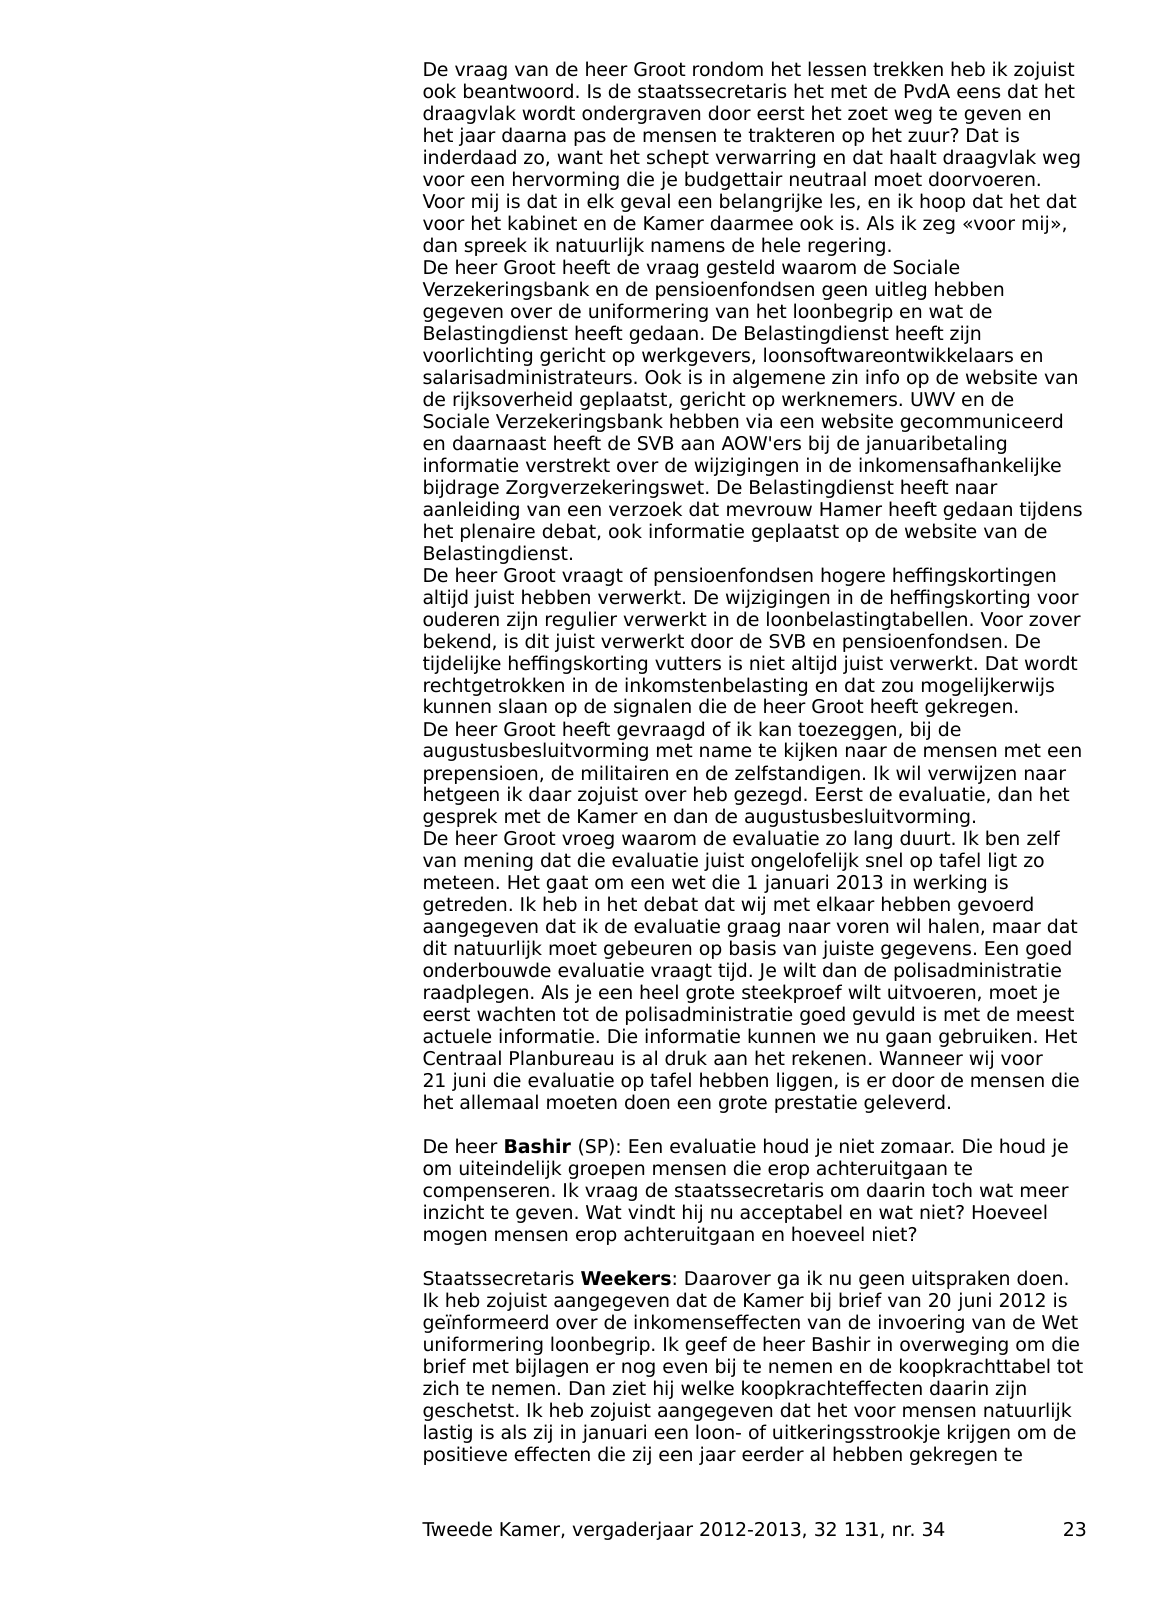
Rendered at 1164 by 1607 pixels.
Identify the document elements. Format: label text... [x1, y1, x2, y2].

text Staatssecretaris Weekers: Daarover ga ik nu geen uitspraken doen. Ik heb zojuist aangegeven dat de Kamer bij brief van 20 juni 2012 is geïnformeerd over de inkomenseffecten van de invoering van de Wet uniformering loonbegrip. Ik geef de heer Bashir in overweging om die brief met bijlagen er nog even bij te nemen en de koopkrachttabel tot zich te nemen. Dan ziet hij welke koopkrachteffecten daarin zijn geschetst. Ik heb zojuist aangegeven dat het voor mensen natuurlijk lastig is als zij in januari een loon- of uitkeringsstrookje krijgen om de positieve effecten die zij een jaar eerder al hebben gekregen te [422, 1268, 1087, 1466]
text De heer Groot vroeg waarom de evaluatie zo lang duurt. Ik ben zelf van mening dat die evaluatie juist ongelofelijk snel op tafel ligt zo meteen. Het gaat om een wet die 1 januari 2013 in werking is getreden. Ik heb in het debat dat wij met elkaar hebben gevoerd aangegeven dat ik de evaluatie graag naar voren wil halen, maar dat dit natuurlijk moet gebeuren op basis van juiste gegevens. Een goed onderbouwde evaluatie vraagt tijd. Je wilt dan de polisadministratie raadplegen. Als je een heel grote steekproef wilt uitvoeren, moet je eerst wachten tot de polisadministratie goed gevuld is met de meest actuele informatie. Die informatie kunnen we nu gaan gebruiken. Het Centraal Planbureau is al druk aan het rekenen. Wanneer wij voor 21 juni die evaluatie op tafel hebben liggen, is er door de mensen die het allemaal moeten doen een grote prestatie geleverd. [422, 828, 1087, 1114]
text De heer Groot heeft gevraagd of ik kan toezeggen, bij de augustusbesluitvorming met name te kijken naar de mensen met een prepensioen, de militairen en de zelfstandigen. Ik wil verwijzen naar hetgeen ik daar zojuist over heb gezegd. Eerst de evaluatie, dan het gesprek met de Kamer en dan de augustusbesluitvorming. [422, 718, 1087, 828]
text De heer Bashir (SP): Een evaluatie houd je niet zomaar. Die houd je om uiteindelijk groepen mensen die erop achteruitgaan te compenseren. Ik vraag de staatssecretaris om daarin toch wat meer inzicht te geven. Wat vindt hij nu acceptabel en wat niet? Hoeveel mogen mensen erop achteruitgaan en hoeveel niet? [422, 1136, 1087, 1246]
text De heer Groot heeft de vraag gesteld waarom de Sociale Verzekeringsbank en de pensioenfondsen geen uitleg hebben gegeven over de uniformering van het loonbegrip en wat de Belastingdienst heeft gedaan. De Belastingdienst heeft zijn voorlichting gericht op werkgevers, loonsoftwareontwikkelaars en salarisadministrateurs. Ook is in algemene zin info op de website van de rijksoverheid geplaatst, gericht op werknemers. UWV en de Sociale Verzekeringsbank hebben via een website gecommuniceerd en daarnaast heeft de SVB aan AOW'ers bij de januaribetaling informatie verstrekt over de wijzigingen in de inkomensafhankelijke bijdrage Zorgverzekeringswet. De Belastingdienst heeft naar aanleiding van een verzoek dat mevrouw Hamer heeft gedaan tijdens het plenaire debat, ook informatie geplaatst op de website van de Belastingdienst. [422, 257, 1087, 564]
text De vraag van de heer Groot rondom het lessen trekken heb ik zojuist ook beantwoord. Is de staatssecretaris het met de PvdA eens dat het draagvlak wordt ondergraven door eerst het zoet weg te geven en het jaar daarna pas de mensen te trakteren op het zuur? Dat is inderdaad zo, want het schept verwarring en dat haalt draagvlak weg voor een hervorming die je budgettair neutraal moet doorvoeren. Voor mij is dat in elk geval een belangrijke les, en ik hoop dat het dat voor het kabinet en de Kamer daarmee ook is. Als ik zeg «voor mij», dan spreek ik natuurlijk namens de hele regering. [422, 59, 1087, 257]
text De heer Groot vraagt of pensioenfondsen hogere heffingskortingen altijd juist hebben verwerkt. De wijzigingen in de heffingskorting voor ouderen zijn regulier verwerkt in de loonbelastingtabellen. Voor zover bekend, is dit juist verwerkt door de SVB en pensioenfondsen. De tijdelijke heffingskorting vutters is niet altijd juist verwerkt. Dat wordt rechtgetrokken in de inkomstenbelasting en dat zou mogelijkerwijs kunnen slaan op de signalen die de heer Groot heeft gekregen. [422, 564, 1087, 718]
